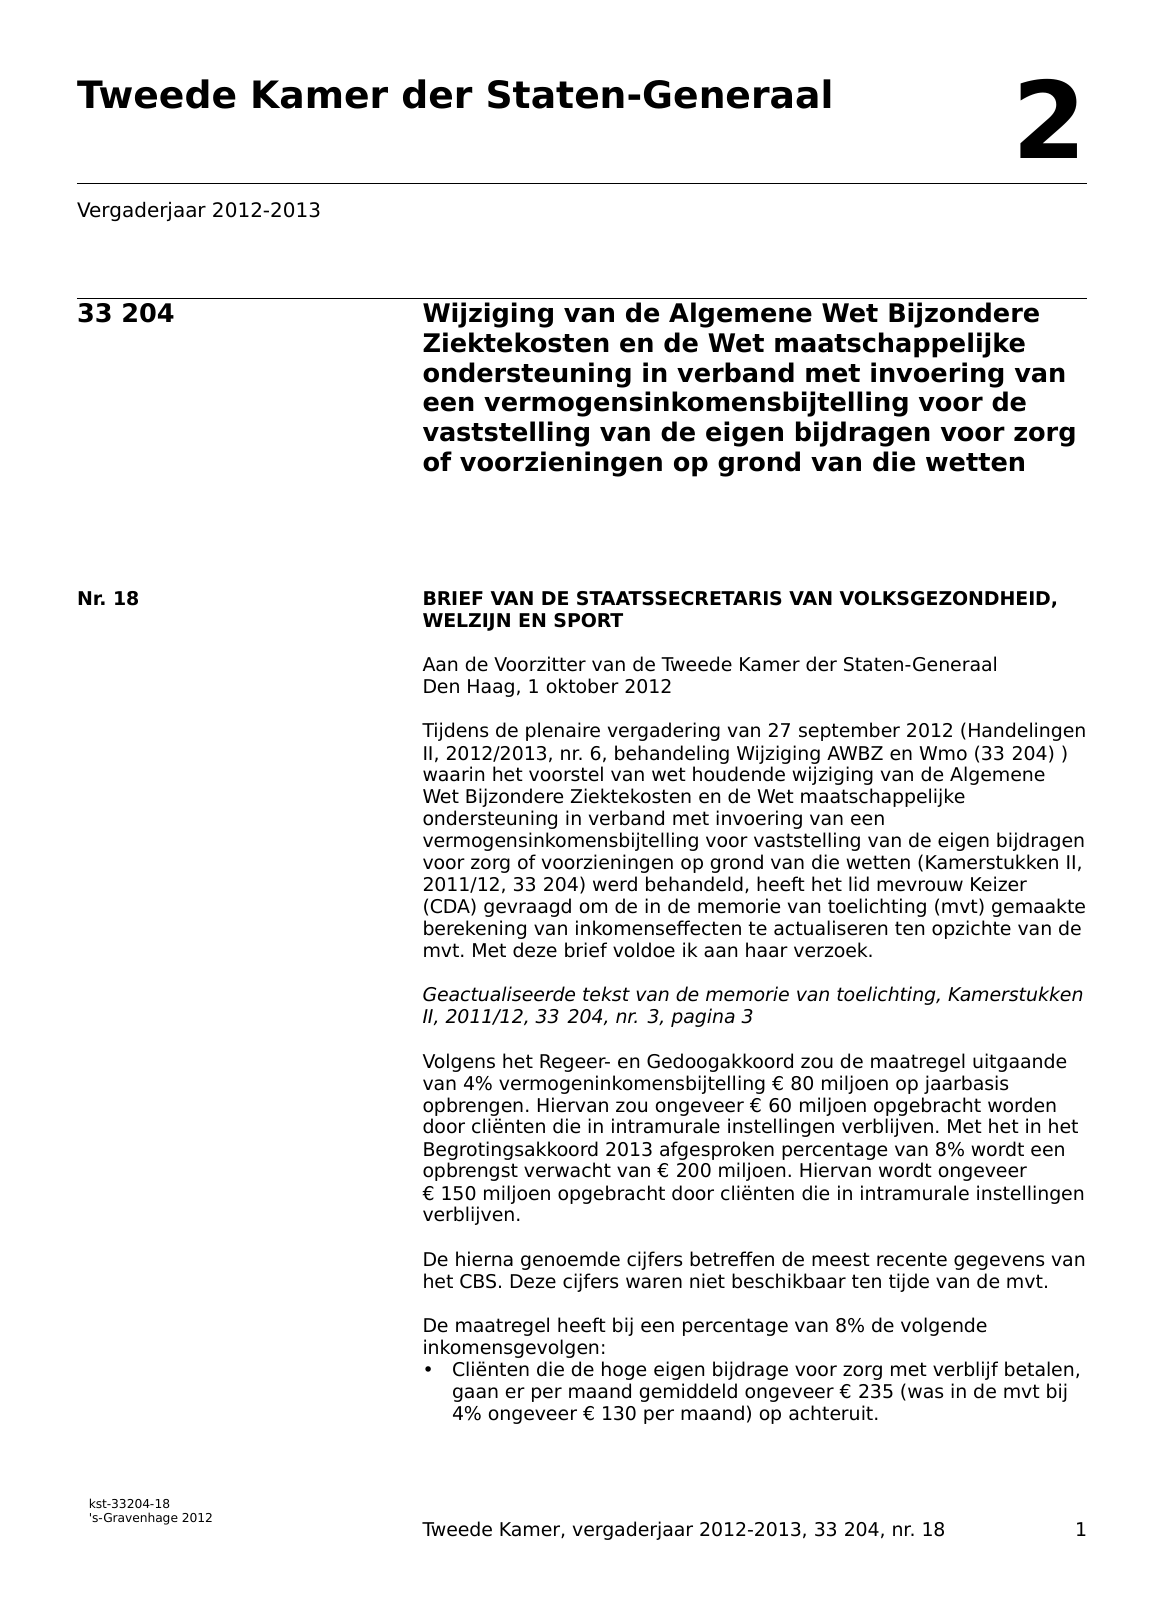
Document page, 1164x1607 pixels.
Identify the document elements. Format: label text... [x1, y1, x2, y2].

text De maatregel heeft bij een percentage van 8% de volgende inkomensgevolgen: [422, 1315, 1087, 1359]
subtitle Geactualiseerde tekst van de memorie van toelichting, Kamerstukken II, 2011/12, 33 204, nr. 3, pagina 3 [422, 984, 1087, 1028]
subtitle 33 204 Wijziging van de Algemene Wet Bijzondere Ziektekosten en de Wet maatschappelijke ondersteuning in verband met invoering van een vermogensinkomensbijtelling voor de vaststelling van de eigen bijdragen voor zorg of voorzieningen op grond van die wetten [77, 299, 1087, 477]
text Volgens het Regeer- en Gedoogakkoord zou de maatregel uitgaande van 4% vermogeninkomensbijtelling € 80 miljoen op jaarbasis opbrengen. Hiervan zou ongeveer € 60 miljoen opgebracht worden door cliënten die in intramurale instellingen verblijven. Met het in het Begrotingsakkoord 2013 afgesproken percentage van 8% wordt een opbrengst verwacht van € 200 miljoen. Hiervan wordt ongeveer € 150 miljoen opgebracht door cliënten die in intramurale instellingen verblijven. [422, 1051, 1087, 1226]
text Den Haag, 1 oktober 2012 [422, 676, 1087, 698]
text • Cliënten die de hoge eigen bijdrage voor zorg met verblijf betalen, gaan er per maand gemiddeld ongeveer € 235 (was in de mvt bij 4% ongeveer € 130 per maand) op achteruit. [422, 1359, 1087, 1424]
subtitle Nr. 18 BRIEF VAN DE STAATSSECRETARIS VAN VOLKSGEZONDHEID, WELZIJN EN SPORT [77, 588, 1087, 632]
text 's-Gravenhage 2012 [88, 1511, 323, 1525]
text kst-33204-18 [88, 1497, 323, 1511]
text Aan de Voorzitter van de Tweede Kamer der Staten-Generaal [422, 654, 1087, 676]
table_header 2 [886, 59, 1087, 183]
text Tijdens de plenaire vergadering van 27 september 2012 (Handelingen II, 2012/2013, nr. 6, behandeling Wijziging AWBZ en Wmo (33 204) ) waarin het voorstel van wet houdende wijziging van de Algemene Wet Bijzondere Ziektekosten en de Wet maatschappelijke ondersteuning in verband met invoering van een vermogensinkomensbijtelling voor vaststelling van de eigen bijdragen voor zorg of voorzieningen op grond van die wetten (Kamerstukken II, 2011/12, 33 204) werd behandeld, heeft het lid mevrouw Keizer (CDA) gevraagd om de in de memorie van toelichting (mvt) gemaakte berekening van inkomenseffecten te actualiseren ten opzichte van de mvt. Met deze brief voldoe ik aan haar verzoek. [422, 720, 1087, 962]
table_cell Vergaderjaar 2012-2013 [77, 184, 1087, 298]
table_header Tweede Kamer der Staten-Generaal [77, 59, 886, 183]
text De hierna genoemde cijfers betreffen de meest recente gegevens van het CBS. Deze cijfers waren niet beschikbaar ten tijde van de mvt. [422, 1248, 1087, 1292]
